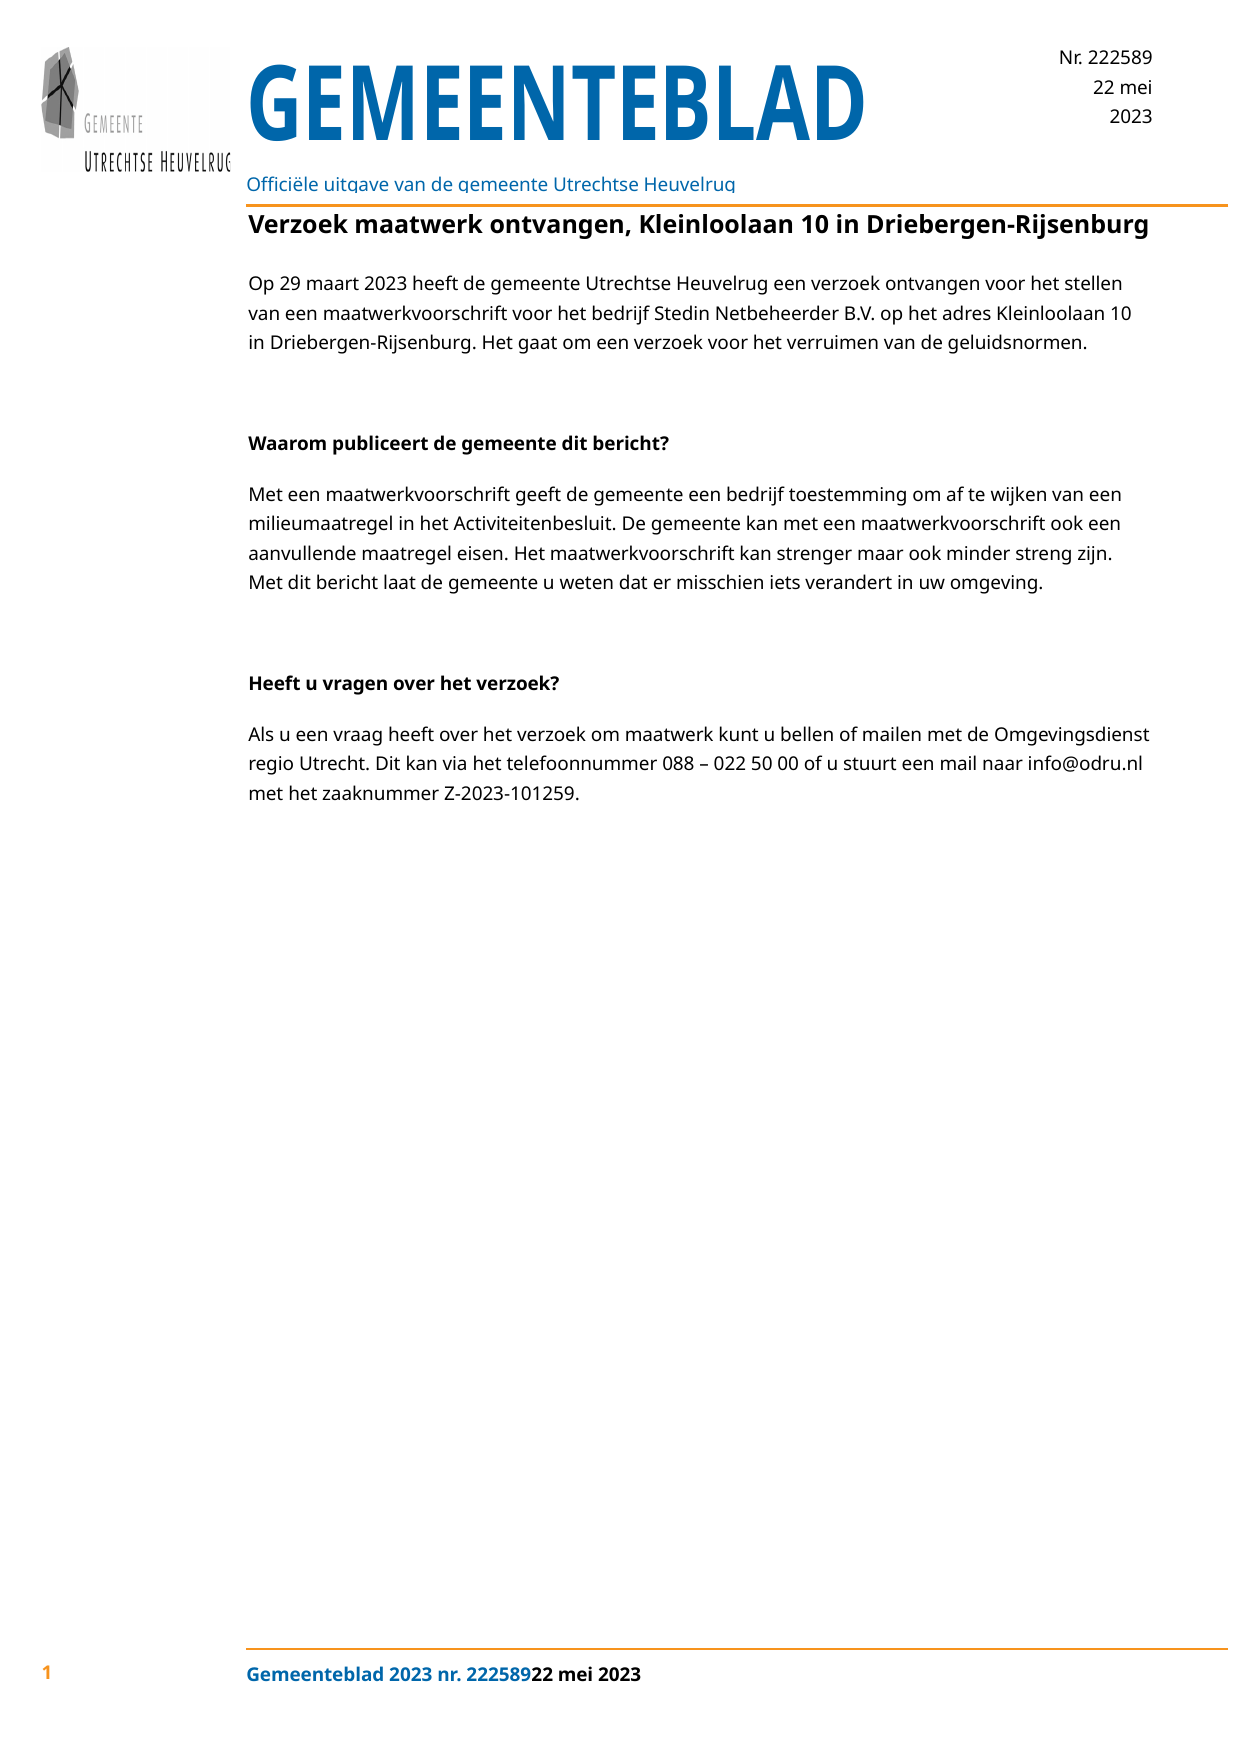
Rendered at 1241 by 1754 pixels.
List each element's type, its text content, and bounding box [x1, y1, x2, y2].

text Heeft u vragen over het verzoek? [248, 670, 1152, 696]
text Op 29 maart 2023 heeft de gemeente Utrechtse Heuvelrug een verzoek ontvangen voor het stellen van een maatwerkvoorschrift voor het bedrijf Stedin Netbeheerder B.V. op het adres Kleinloolaan 10 in Driebergen-Rijsenburg. Het gaat om een verzoek voor het verruimen van de geluidsnormen. [248, 270, 1152, 355]
text Met een maatwerkvoorschrift geeft de gemeente een bedrijf toestemming om af te wijken van een milieumaatregel in het Activiteitenbesluit. De gemeente kan met een maatwerkvoorschrift ook een aanvullende maatregel eisen. Het maatwerkvoorschrift kan strenger maar ook minder streng zijn. Met dit bericht laat de gemeente u weten dat er misschien iets verandert in uw omgeving. [248, 481, 1152, 595]
text Waarom publiceert de gemeente dit bericht? [248, 430, 1152, 456]
text Verzoek maatwerk ontvangen, Kleinloolaan 10 in Driebergen-Rijsenburg [248, 207, 1152, 241]
picture [41, 47, 231, 172]
text Als u een vraag heeft over het verzoek om maatwerk kunt u bellen of mailen met de Omgevingsdienst regio Utrecht. Dit kan via het telefoonnummer 088 – 022 50 00 of u stuurt een mail naar info@odru.nl met het zaaknummer Z-2023-101259. [248, 721, 1152, 806]
